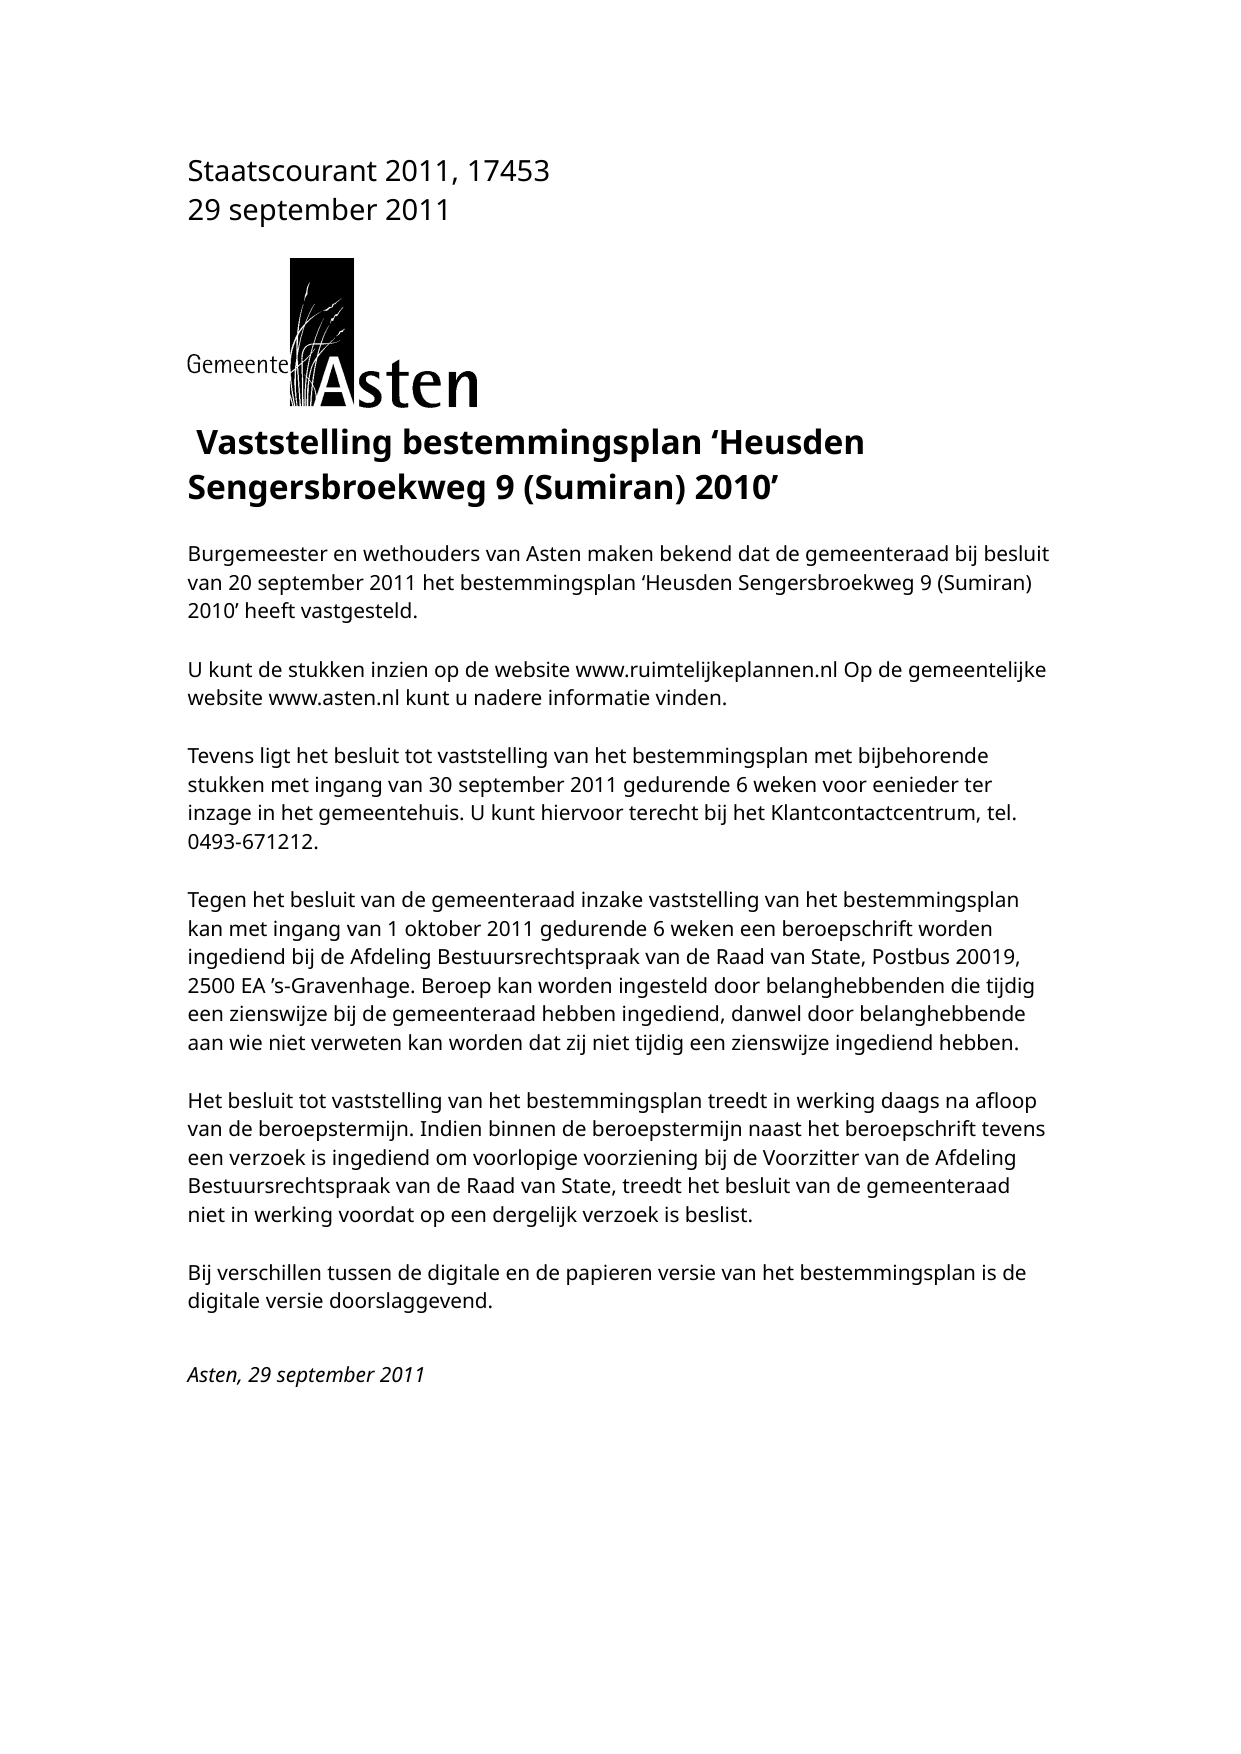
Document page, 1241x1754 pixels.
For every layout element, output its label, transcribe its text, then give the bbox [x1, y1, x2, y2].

text 29 september 2011 [187, 190, 1053, 229]
text U kunt de stukken inzien op de website www.ruimtelijkeplannen.nl Op de gemeentelijke website www.asten.nl kunt u nadere informatie vinden. [187, 655, 1053, 712]
text Asten, 29 september 2011 [187, 1360, 1053, 1388]
text Staatscourant 2011, 17453 [187, 150, 1053, 190]
text Burgemeester en wethouders van Asten maken bekend dat de gemeenteraad bij besluit van 20 september 2011 het bestemmingsplan ‘Heusden Sengersbroekweg 9 (Sumiran) 2010’ heeft vastgesteld. [187, 539, 1053, 625]
text Tevens ligt het besluit tot vaststelling van het bestemmingsplan met bijbehorende stukken met ingang van 30 september 2011 gedurende 6 weken voor eenieder ter inzage in het gemeentehuis. U kunt hiervoor terecht bij het Klantcontactcentrum, tel. 0493-671212. [187, 742, 1053, 855]
subtitle Vaststelling bestemmingsplan ‘Heusden Sengersbroekweg 9 (Sumiran) 2010’ [187, 271, 1053, 509]
text Bij verschillen tussen de digitale en de papieren versie van het bestemmingsplan is de digitale versie doorslaggevend. [187, 1258, 1053, 1315]
text Tegen het besluit van de gemeenteraad inzake vaststelling van het bestemmingsplan kan met ingang van 1 oktober 2011 gedurende 6 weken een beroepschrift worden ingediend bij de Afdeling Bestuursrechtspraak van de Raad van State, Postbus 20019, 2500 EA ’s-Gravenhage. Beroep kan worden ingesteld door belanghebbenden die tijdig een zienswijze bij de gemeenteraad hebben ingediend, danwel door belanghebbende aan wie niet verweten kan worden dat zij niet tijdig een zienswijze ingediend hebben. [187, 885, 1053, 1056]
picture [187, 258, 477, 419]
text Het besluit tot vaststelling van het bestemmingsplan treedt in werking daags na afloop van de beroepstermijn. Indien binnen de beroepstermijn naast het beroepschrift tevens een verzoek is ingediend om voorlopige voorziening bij de Voorzitter van de Afdeling Bestuursrechtspraak van de Raad van State, treedt het besluit van de gemeenteraad niet in werking voordat op een dergelijk verzoek is beslist. [187, 1086, 1053, 1228]
